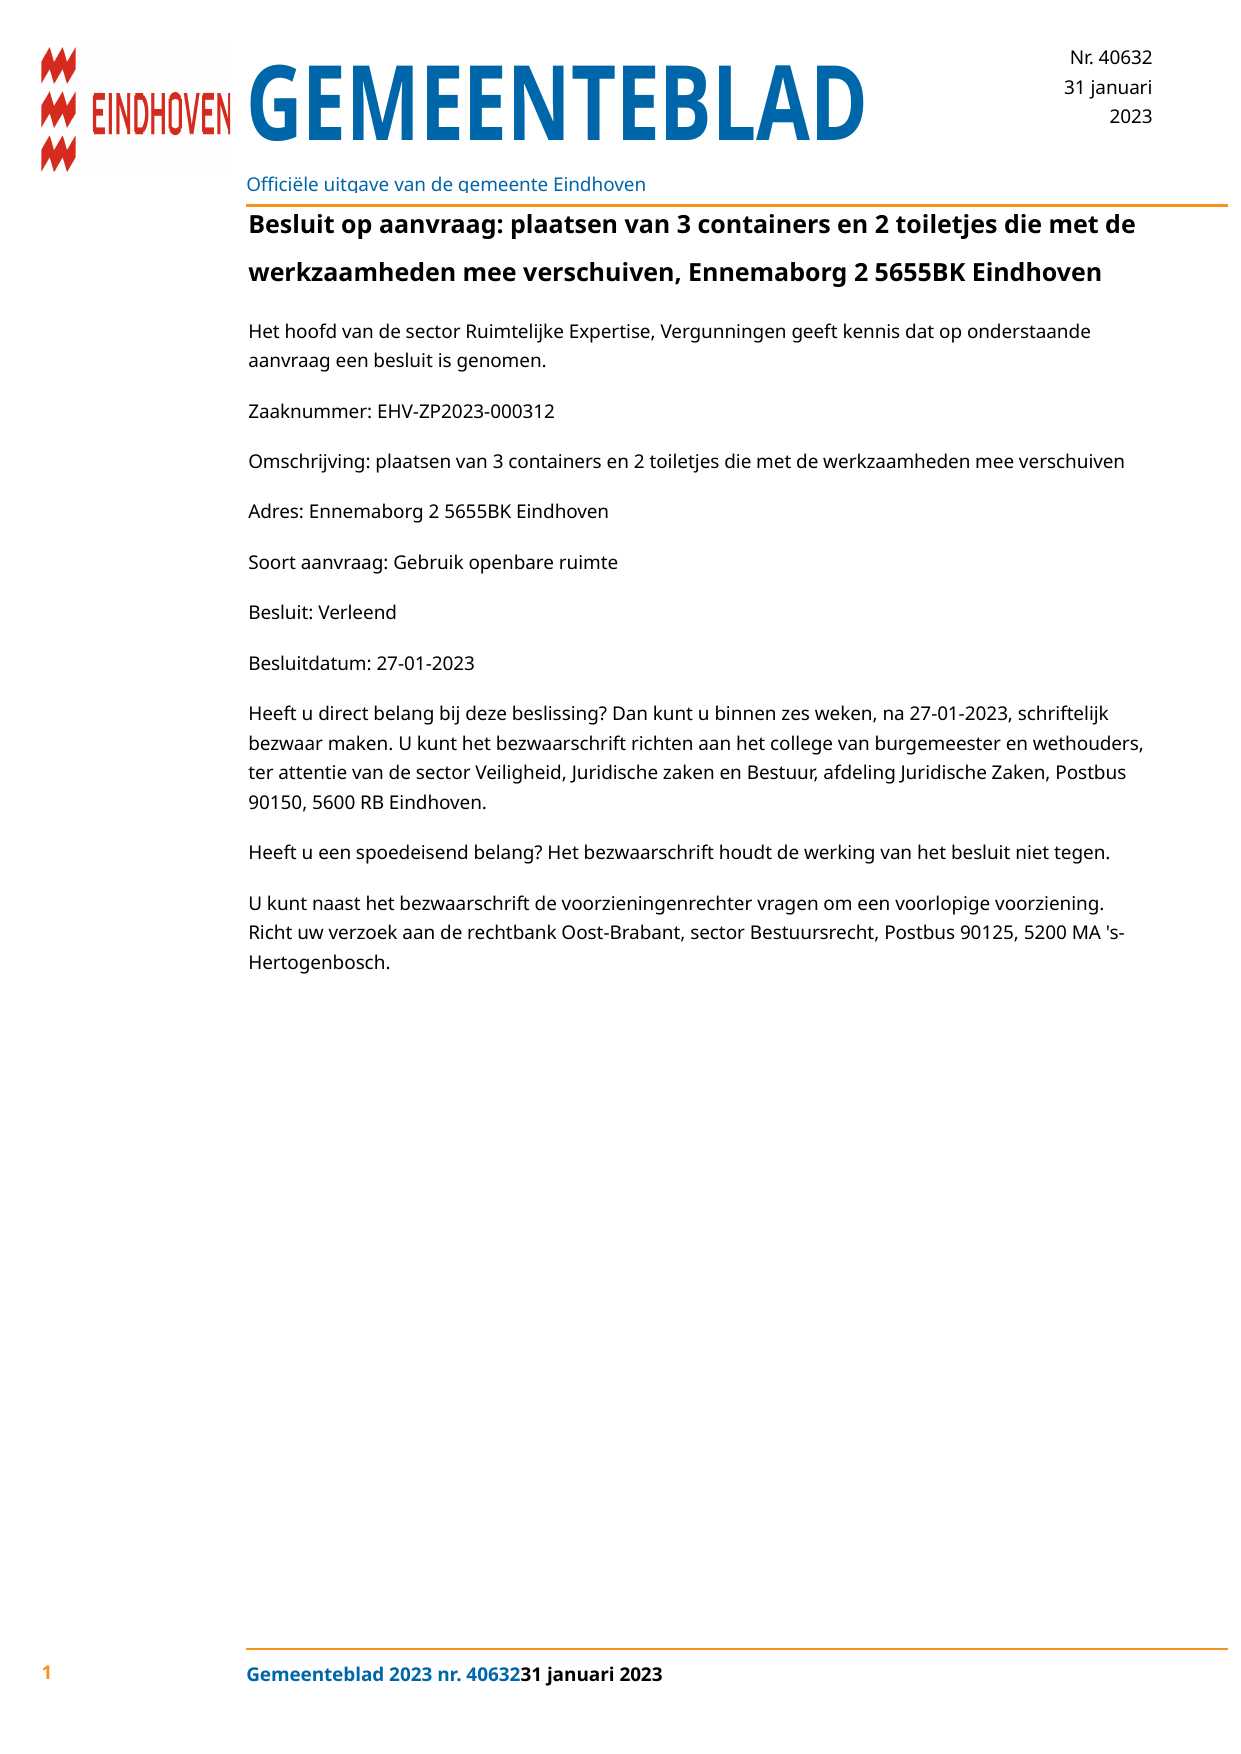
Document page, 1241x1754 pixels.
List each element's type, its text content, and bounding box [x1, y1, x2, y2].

text Zaaknummer: EHV-ZP2023-000312 [248, 398, 1152, 424]
text Adres: Ennemaborg 2 5655BK Eindhoven [248, 499, 1152, 524]
picture [41, 47, 231, 172]
text Besluit op aanvraag: plaatsen van 3 containers en 2 toiletjes die met de werkzaamheden mee verschuiven, Ennemaborg 2 5655BK Eindhoven [248, 207, 1152, 288]
text Besluit: Verleend [248, 599, 1152, 625]
text Soort aanvraag: Gebruik openbare ruimte [248, 549, 1152, 575]
text Het hoofd van de sector Ruimtelijke Expertise, Vergunningen geeft kennis dat op onderstaande aanvraag een besluit is genomen. [248, 318, 1152, 373]
text Omschrijving: plaatsen van 3 containers en 2 toiletjes die met de werkzaamheden mee verschuiven [248, 448, 1152, 474]
text Heeft u een spoedeisend belang? Het bezwaarschrift houdt de werking van het besluit niet tegen. [248, 839, 1152, 865]
text Heeft u direct belang bij deze beslissing? Dan kunt u binnen zes weken, na 27-01-2023, schriftelijk bezwaar maken. U kunt het bezwaarschrift richten aan het college van burgemeester en wethouders, ter attentie van de sector Veiligheid, Juridische zaken en Bestuur, afdeling Juridische Zaken, Postbus 90150, 5600 RB Eindhoven. [248, 700, 1152, 815]
text U kunt naast het bezwaarschrift de voorzieningenrechter vragen om een voorlopige voorziening. Richt uw verzoek aan de rechtbank Oost-Brabant, sector Bestuursrecht, Postbus 90125, 5200 MA 's-Hertogenbosch. [248, 890, 1152, 975]
text Besluitdatum: 27-01-2023 [248, 650, 1152, 676]
